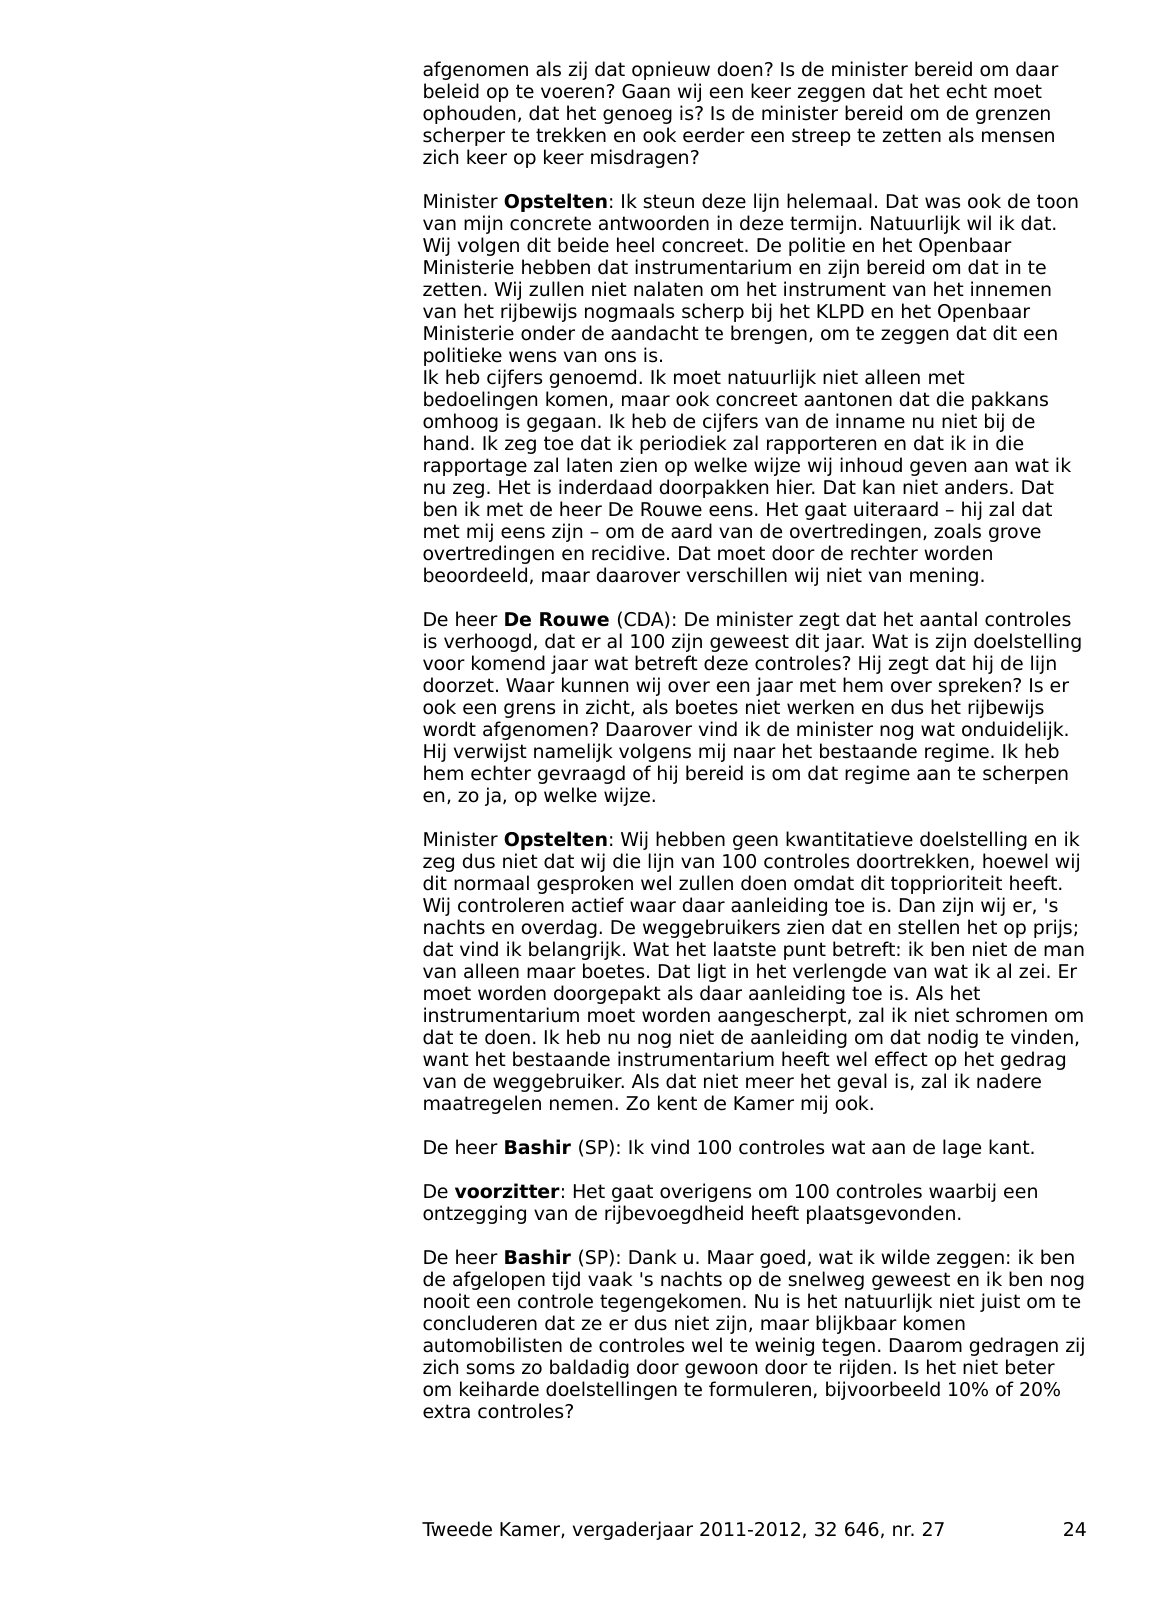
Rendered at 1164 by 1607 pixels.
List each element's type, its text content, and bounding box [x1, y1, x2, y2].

text De heer Bashir (SP): Ik vind 100 controles wat aan de lage kant. [422, 1137, 1087, 1159]
text De heer De Rouwe (CDA): De minister zegt dat het aantal controles is verhoogd, dat er al 100 zijn geweest dit jaar. Wat is zijn doelstelling voor komend jaar wat betreft deze controles? Hij zegt dat hij de lijn doorzet. Waar kunnen wij over een jaar met hem over spreken? Is er ook een grens in zicht, als boetes niet werken en dus het rijbewijs wordt afgenomen? Daarover vind ik de minister nog wat onduidelijk. Hij verwijst namelijk volgens mij naar het bestaande regime. Ik heb hem echter gevraagd of hij bereid is om dat regime aan te scherpen en, zo ja, op welke wijze. [422, 609, 1087, 807]
text Minister Opstelten: Ik steun deze lijn helemaal. Dat was ook de toon van mijn concrete antwoorden in deze termijn. Natuurlijk wil ik dat. Wij volgen dit beide heel concreet. De politie en het Openbaar Ministerie hebben dat instrumentarium en zijn bereid om dat in te zetten. Wij zullen niet nalaten om het instrument van het innemen van het rijbewijs nogmaals scherp bij het KLPD en het Openbaar Ministerie onder de aandacht te brengen, om te zeggen dat dit een politieke wens van ons is. [422, 191, 1087, 367]
text Minister Opstelten: Wij hebben geen kwantitatieve doelstelling en ik zeg dus niet dat wij die lijn van 100 controles doortrekken, hoewel wij dit normaal gesproken wel zullen doen omdat dit topprioriteit heeft. Wij controleren actief waar daar aanleiding toe is. Dan zijn wij er, 's nachts en overdag. De weggebruikers zien dat en stellen het op prijs; dat vind ik belangrijk. Wat het laatste punt betreft: ik ben niet de man van alleen maar boetes. Dat ligt in het verlengde van wat ik al zei. Er moet worden doorgepakt als daar aanleiding toe is. Als het instrumentarium moet worden aangescherpt, zal ik niet schromen om dat te doen. Ik heb nu nog niet de aanleiding om dat nodig te vinden, want het bestaande instrumentarium heeft wel effect op het gedrag van de weggebruiker. Als dat niet meer het geval is, zal ik nadere maatregelen nemen. Zo kent de Kamer mij ook. [422, 829, 1087, 1115]
text Ik heb cijfers genoemd. Ik moet natuurlijk niet alleen met bedoelingen komen, maar ook concreet aantonen dat die pakkans omhoog is gegaan. Ik heb de cijfers van de inname nu niet bij de hand. Ik zeg toe dat ik periodiek zal rapporteren en dat ik in die rapportage zal laten zien op welke wijze wij inhoud geven aan wat ik nu zeg. Het is inderdaad doorpakken hier. Dat kan niet anders. Dat ben ik met de heer De Rouwe eens. Het gaat uiteraard – hij zal dat met mij eens zijn – om de aard van de overtredingen, zoals grove overtredingen en recidive. Dat moet door de rechter worden beoordeeld, maar daarover verschillen wij niet van mening. [422, 367, 1087, 587]
text De heer Bashir (SP): Dank u. Maar goed, wat ik wilde zeggen: ik ben de afgelopen tijd vaak 's nachts op de snelweg geweest en ik ben nog nooit een controle tegengekomen. Nu is het natuurlijk niet juist om te concluderen dat ze er dus niet zijn, maar blijkbaar komen automobilisten de controles wel te weinig tegen. Daarom gedragen zij zich soms zo baldadig door gewoon door te rijden. Is het niet beter om keiharde doelstellingen te formuleren, bijvoorbeeld 10% of 20% extra controles? [422, 1247, 1087, 1423]
text De voorzitter: Het gaat overigens om 100 controles waarbij een ontzegging van de rijbevoegdheid heeft plaatsgevonden. [422, 1181, 1087, 1225]
text afgenomen als zij dat opnieuw doen? Is de minister bereid om daar beleid op te voeren? Gaan wij een keer zeggen dat het echt moet ophouden, dat het genoeg is? Is de minister bereid om de grenzen scherper te trekken en ook eerder een streep te zetten als mensen zich keer op keer misdragen? [422, 59, 1087, 169]
